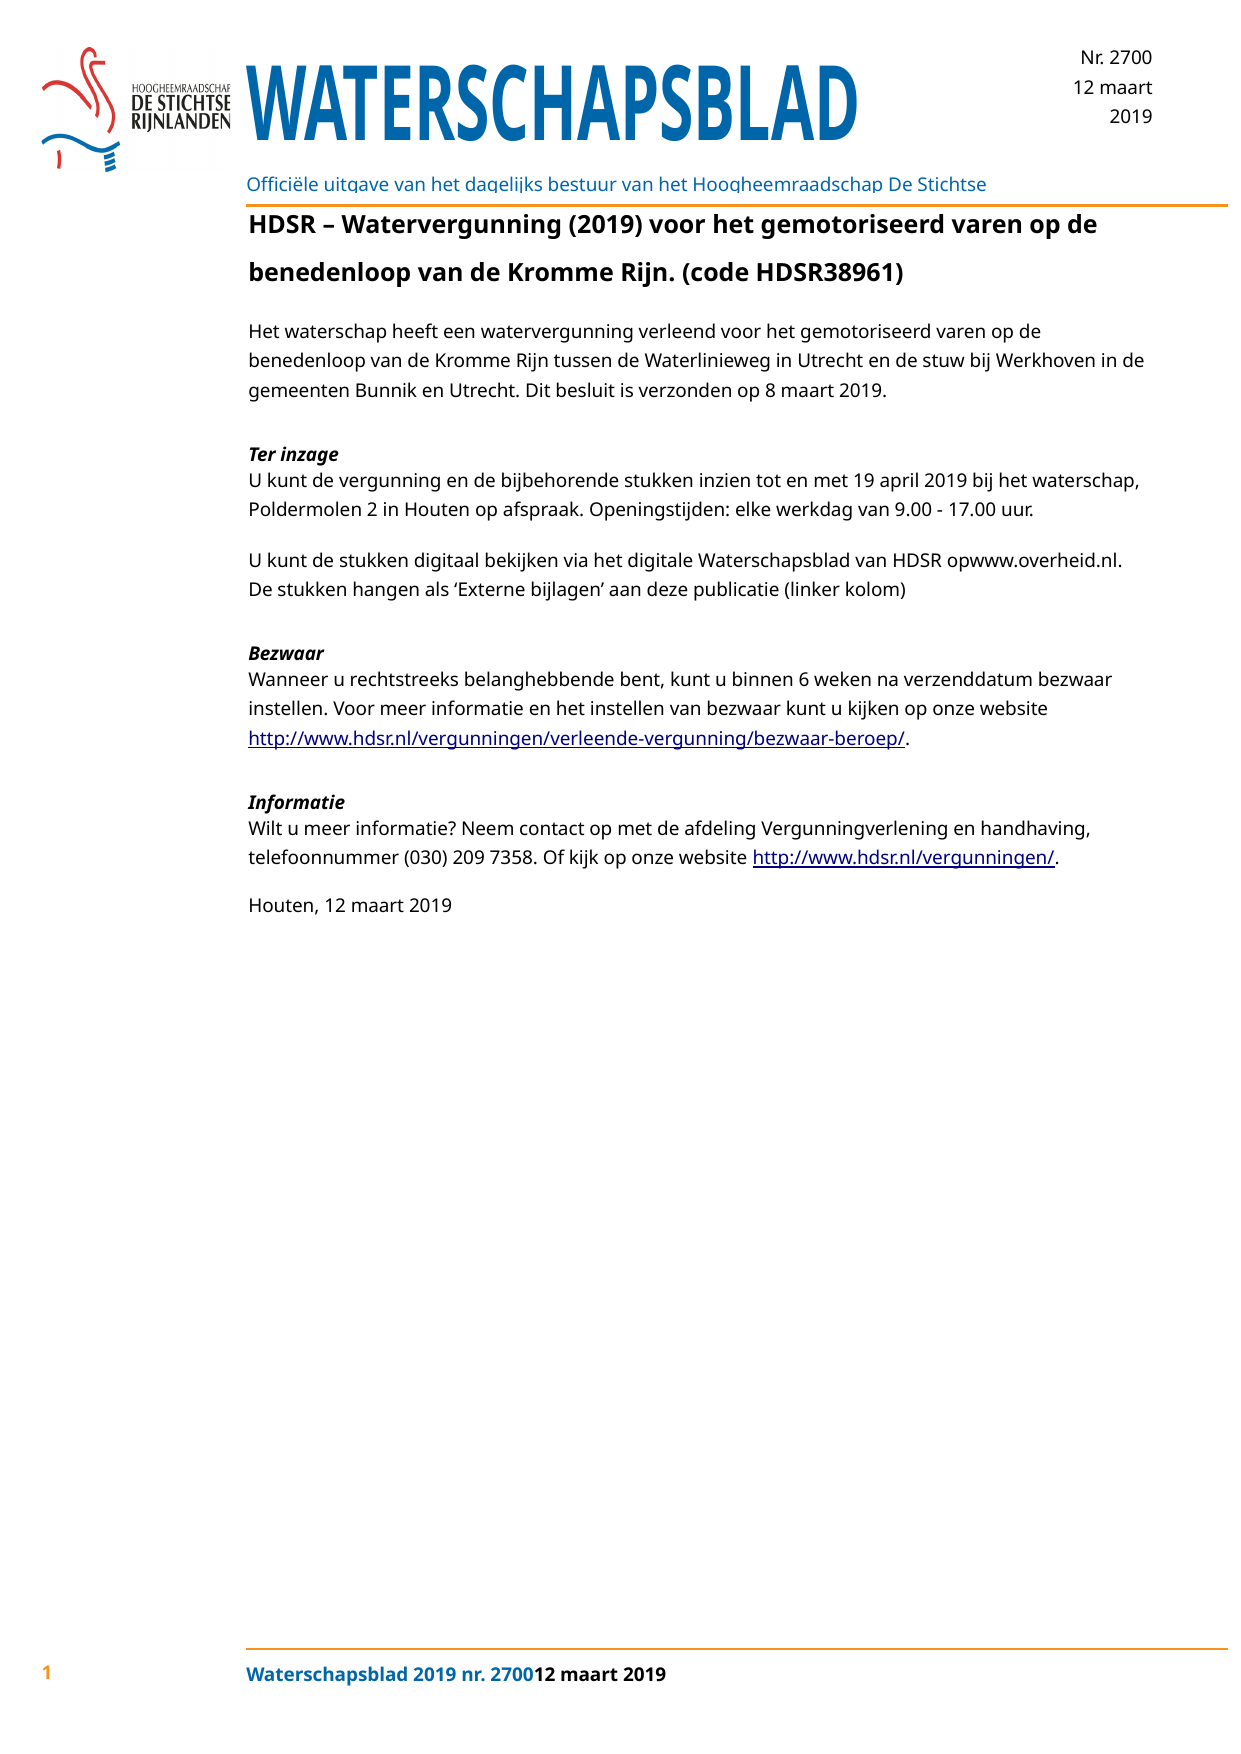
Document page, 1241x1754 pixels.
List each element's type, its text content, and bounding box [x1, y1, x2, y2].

text Wanneer u rechtstreeks belanghebbende bent, kunt u binnen 6 weken na verzenddatum bezwaar instellen. Voor meer informatie en het instellen van bezwaar kunt u kijken op onze website http://www.hdsr.nl/vergunningen/verleende-vergunning/bezwaar-beroep/. [248, 666, 1152, 751]
text Informatie [248, 789, 1152, 815]
text Houten, 12 maart 2019 [248, 892, 1152, 918]
text Het waterschap heeft een watervergunning verleend voor het gemotoriseerd varen op de benedenloop van de Kromme Rijn tussen de Waterlinieweg in Utrecht en de stuw bij Werkhoven in de gemeenten Bunnik en Utrecht. Dit besluit is verzonden op 8 maart 2019. [248, 318, 1152, 403]
text U kunt de vergunning en de bijbehorende stukken inzien tot en met 19 april 2019 bij het waterschap, Poldermolen 2 in Houten op afspraak. Openingstijden: elke werkdag van 9.00 - 17.00 uur. [248, 467, 1152, 522]
text HDSR – Watervergunning (2019) voor het gemotoriseerd varen op de benedenloop van de Kromme Rijn. (code HDSR38961) [248, 207, 1152, 288]
text Wilt u meer informatie? Neem contact op met de afdeling Vergunningverlening en handhaving, telefoonnummer (030) 209 7358. Of kijk op onze website http://www.hdsr.nl/vergunningen/. [248, 815, 1152, 870]
picture [41, 47, 231, 172]
text U kunt de stukken digitaal bekijken via het digitale Waterschapsblad van HDSR opwww.overheid.nl. De stukken hangen als ‘Externe bijlagen’ aan deze publicatie (linker kolom) [248, 547, 1152, 602]
text Bezwaar [248, 640, 1152, 666]
text Ter inzage [248, 441, 1152, 467]
